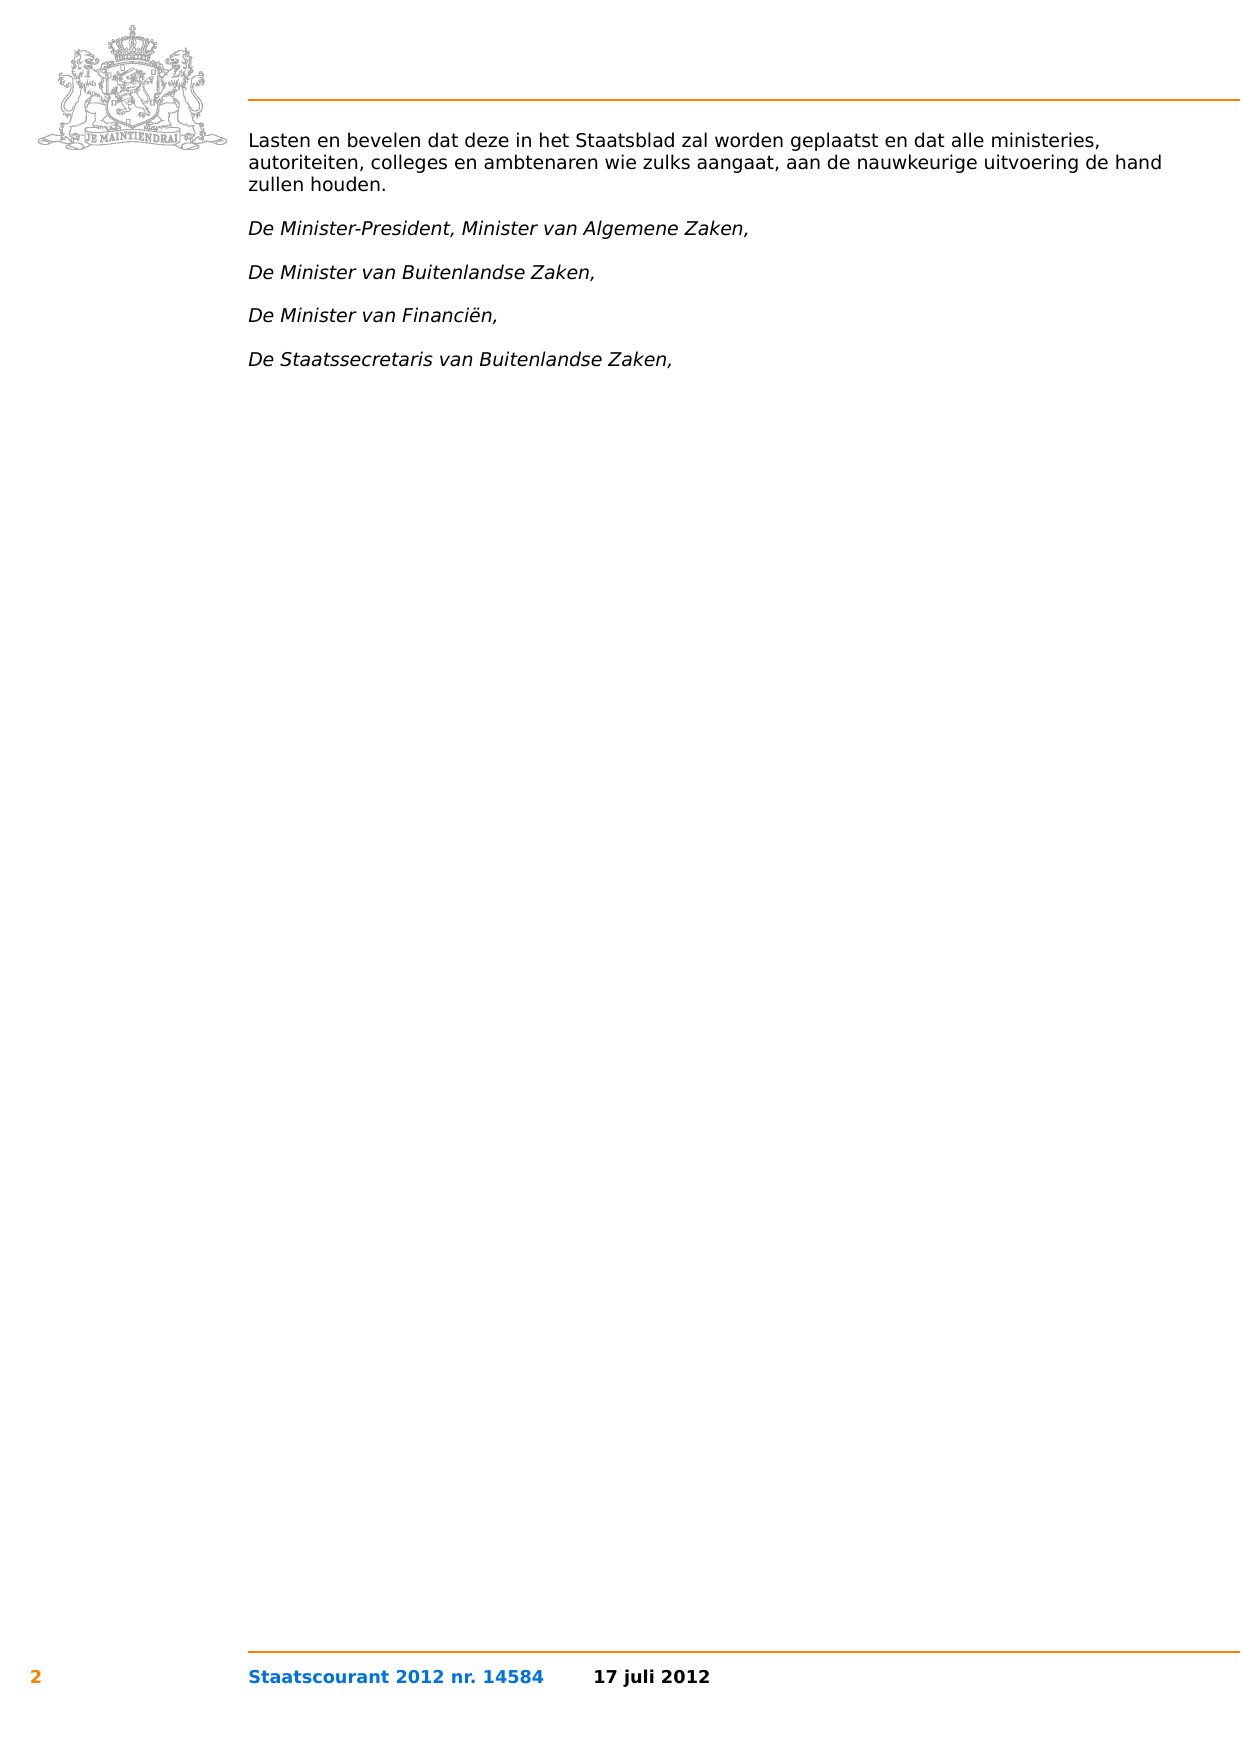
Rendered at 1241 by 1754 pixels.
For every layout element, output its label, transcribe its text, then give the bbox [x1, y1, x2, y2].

text De Staatssecretaris van Buitenlandse Zaken, [248, 349, 1163, 371]
picture [38, 25, 227, 150]
text De Minister van Buitenlandse Zaken, [248, 262, 1163, 283]
text De Minister-President, Minister van Algemene Zaken, [248, 218, 1163, 240]
text De Minister van Financiën, [248, 305, 1163, 327]
text Lasten en bevelen dat deze in het Staatsblad zal worden geplaatst en dat alle ministeries, autoriteiten, colleges en ambtenaren wie zulks aangaat, aan de nauwkeurige uitvoering de hand zullen houden. [248, 130, 1163, 196]
